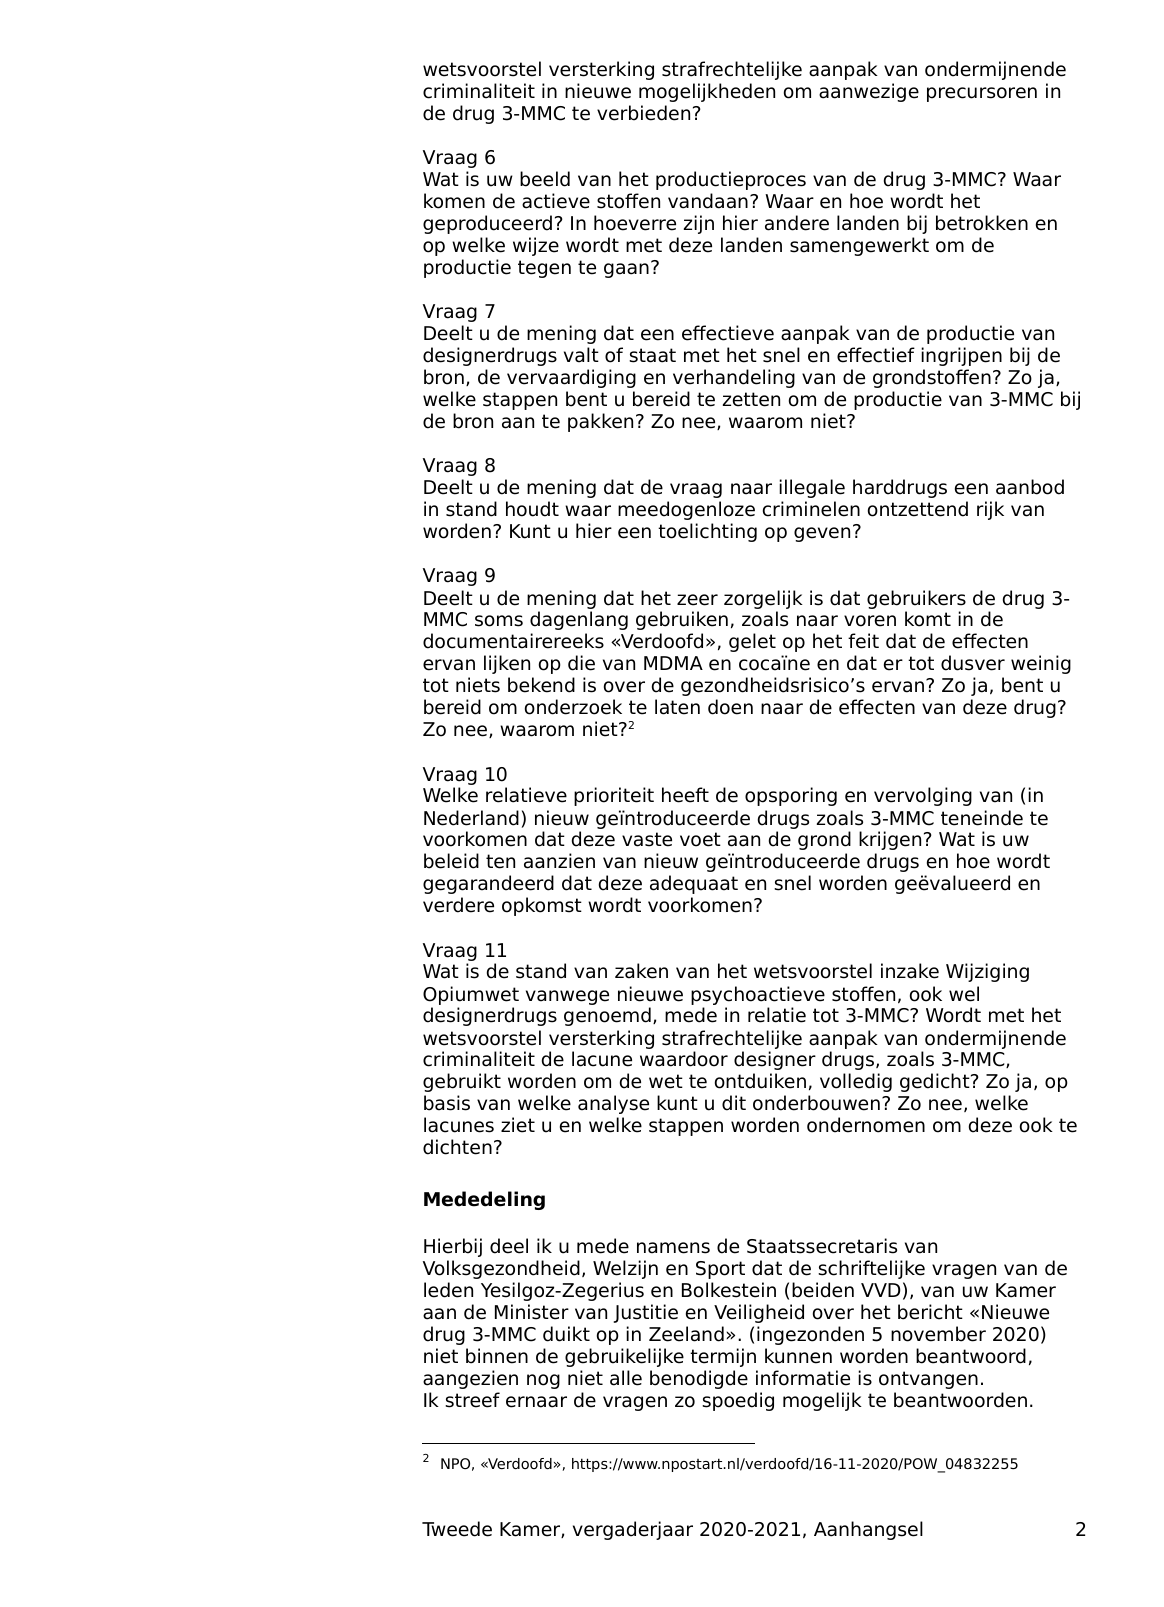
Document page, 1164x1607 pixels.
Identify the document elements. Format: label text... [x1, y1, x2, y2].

text Vraag 7 [422, 301, 1087, 323]
text Vraag 10 [422, 763, 1087, 785]
text Wat is uw beeld van het productieproces van de drug 3-MMC? Waar komen de actieve stoffen vandaan? Waar en hoe wordt het geproduceerd? In hoeverre zijn hier andere landen bij betrokken en op welke wijze wordt met deze landen samengewerkt om de productie tegen te gaan? [422, 169, 1087, 279]
text Ik streef ernaar de vragen zo spoedig mogelijk te beantwoorden. [422, 1390, 1087, 1412]
text Deelt u de mening dat het zeer zorgelijk is dat gebruikers de drug 3-MMC soms dagenlang gebruiken, zoals naar voren komt in de documentairereeks «Verdoofd», gelet op het feit dat de effecten ervan lijken op die van MDMA en cocaïne en dat er tot dusver weinig tot niets bekend is over de gezondheidsrisico’s ervan? Zo ja, bent u bereid om onderzoek te laten doen naar de effecten van deze drug? Zo nee, waarom niet? [422, 587, 1087, 741]
text Wat is de stand van zaken van het wetsvoorstel inzake Wijziging Opiumwet vanwege nieuwe psychoactieve stoffen, ook wel designerdrugs genoemd, mede in relatie tot 3-MMC? Wordt met het wetsvoorstel versterking strafrechtelijke aanpak van ondermijnende criminaliteit de lacune waardoor designer drugs, zoals 3-MMC, gebruikt worden om de wet te ontduiken, volledig gedicht? Zo ja, op basis van welke analyse kunt u dit onderbouwen? Zo nee, welke lacunes ziet u en welke stappen worden ondernomen om deze ook te dichten? [422, 961, 1087, 1159]
text Hierbij deel ik u mede namens de Staatssecretaris van Volksgezondheid, Welzijn en Sport dat de schriftelijke vragen van de leden Yesilgoz-Zegerius en Bolkestein (beiden VVD), van uw Kamer aan de Minister van Justitie en Veiligheid over het bericht «Nieuwe drug 3-MMC duikt op in Zeeland». (ingezonden 5 november 2020) niet binnen de gebruikelijke termijn kunnen worden beantwoord, aangezien nog niet alle benodigde informatie is ontvangen. [422, 1236, 1087, 1390]
text Vraag 11 [422, 939, 1087, 961]
text Vraag 9 [422, 565, 1087, 587]
text wetsvoorstel versterking strafrechtelijke aanpak van ondermijnende criminaliteit in nieuwe mogelijkheden om aanwezige precursoren in de drug 3-MMC te verbieden? [422, 59, 1087, 125]
text Welke relatieve prioriteit heeft de opsporing en vervolging van (in Nederland) nieuw geïntroduceerde drugs zoals 3-MMC teneinde te voorkomen dat deze vaste voet aan de grond krijgen? Wat is uw beleid ten aanzien van nieuw geïntroduceerde drugs en hoe wordt gegarandeerd dat deze adequaat en snel worden geëvalueerd en verdere opkomst wordt voorkomen? [422, 785, 1087, 917]
text NPO, «Verdoofd», https://www.npostart.nl/verdoofd/16-11-2020/POW_04832255 [422, 1452, 1087, 1474]
text Deelt u de mening dat de vraag naar illegale harddrugs een aanbod in stand houdt waar meedogenloze criminelen ontzettend rijk van worden? Kunt u hier een toelichting op geven? [422, 477, 1087, 543]
subtitle Mededeling [422, 1189, 1087, 1211]
text Vraag 8 [422, 455, 1087, 477]
text Deelt u de mening dat een effectieve aanpak van de productie van designerdrugs valt of staat met het snel en effectief ingrijpen bij de bron, de vervaardiging en verhandeling van de grondstoffen? Zo ja, welke stappen bent u bereid te zetten om de productie van 3-MMC bij de bron aan te pakken? Zo nee, waarom niet? [422, 323, 1087, 433]
text Vraag 6 [422, 147, 1087, 169]
